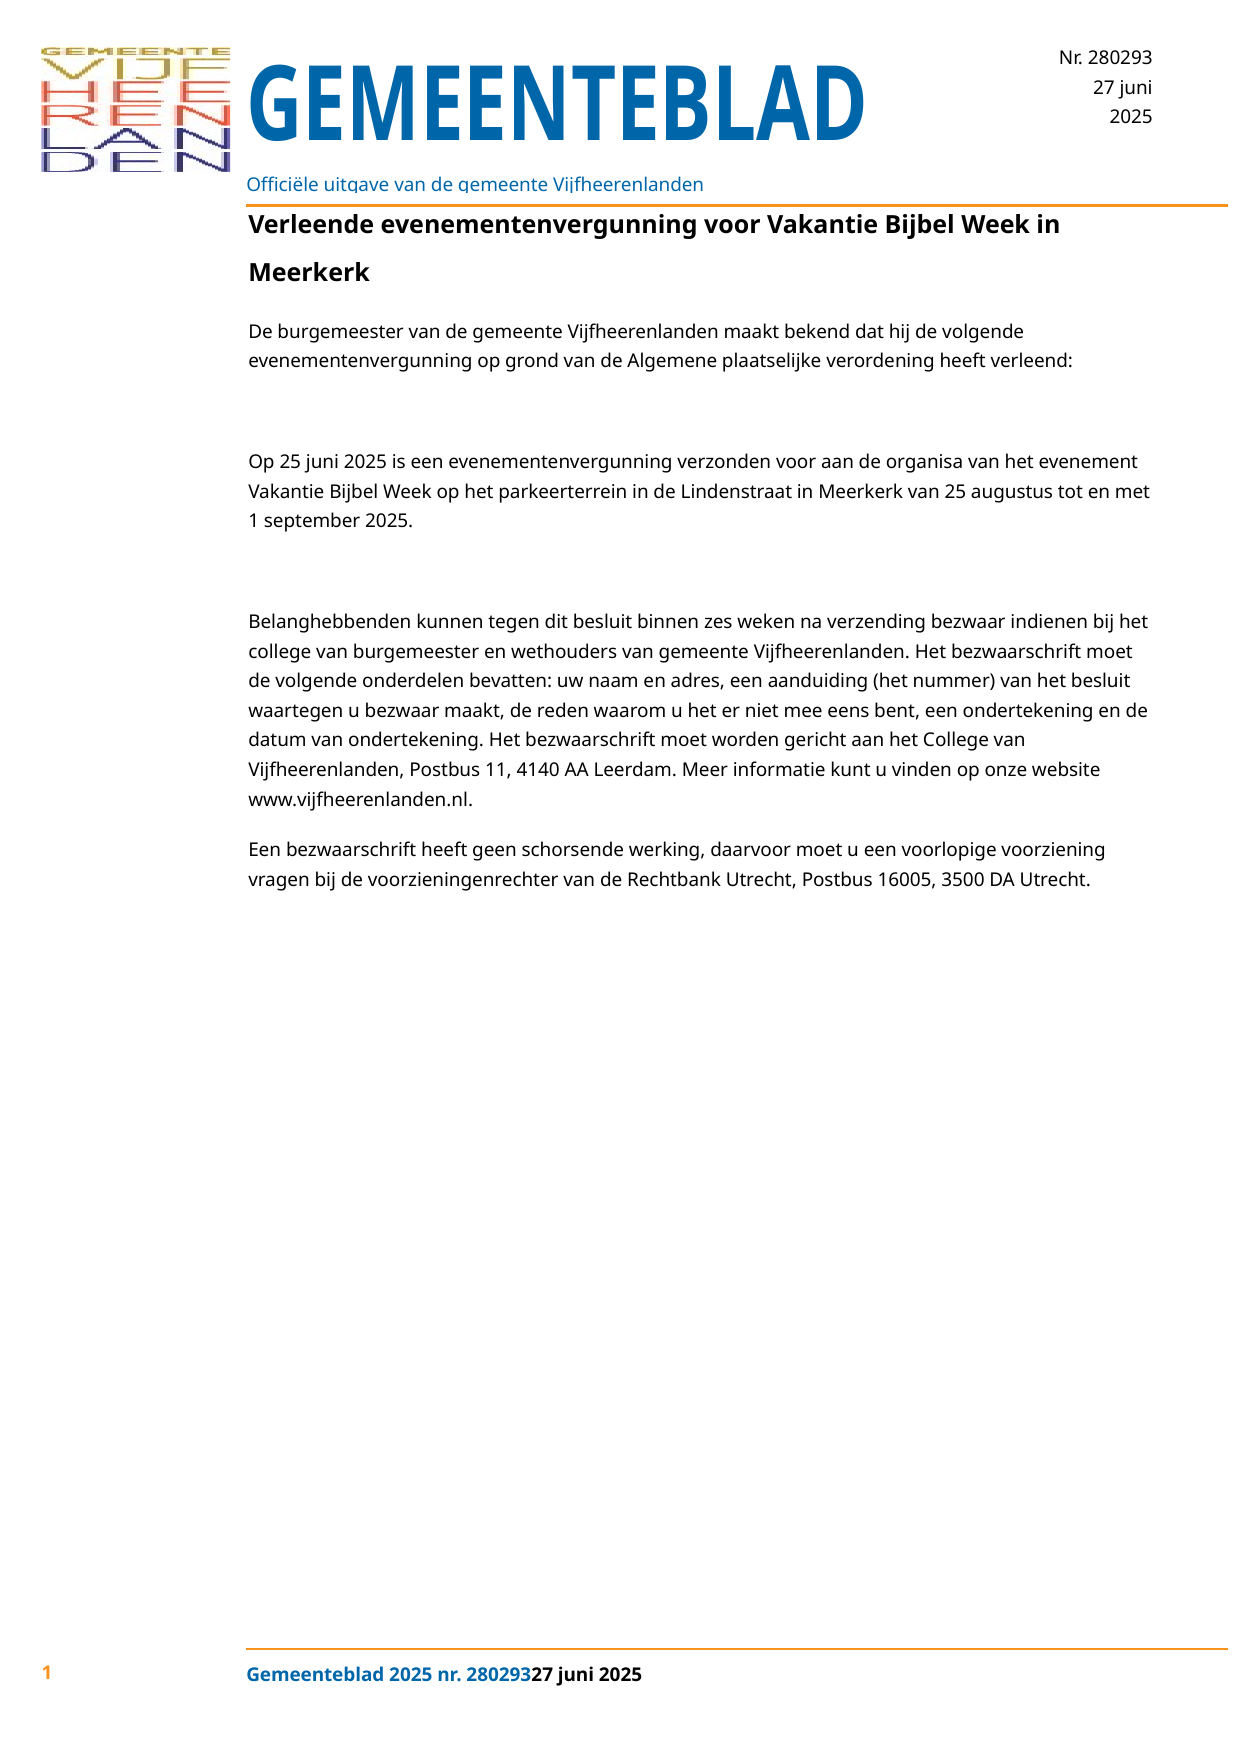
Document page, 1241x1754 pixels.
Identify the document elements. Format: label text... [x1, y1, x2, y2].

text Een bezwaarschrift heeft geen schorsende werking, daarvoor moet u een voorlopige voorziening vragen bij de voorzieningenrechter van de Rechtbank Utrecht, Postbus 16005, 3500 DA Utrecht. [248, 836, 1152, 892]
text Belanghebbenden kunnen tegen dit besluit binnen zes weken na verzending bezwaar indienen bij het college van burgemeester en wethouders van gemeente Vijfheerenlanden. Het bezwaarschrift moet de volgende onderdelen bevatten: uw naam en adres, een aanduiding (het nummer) van het besluit waartegen u bezwaar maakt, de reden waarom u het er niet mee eens bent, een ondertekening en de datum van ondertekening. Het bezwaarschrift moet worden gericht aan het College van Vijfheerenlanden, Postbus 11, 4140 AA Leerdam. Meer informatie kunt u vinden op onze website www.vijfheerenlanden.nl. [248, 608, 1152, 812]
text Verleende evenementenvergunning voor Vakantie Bijbel Week in Meerkerk [248, 207, 1152, 288]
picture [41, 47, 231, 172]
text De burgemeester van de gemeente Vijfheerenlanden maakt bekend dat hij de volgende evenementenvergunning op grond van de Algemene plaatselijke verordening heeft verleend: [248, 318, 1152, 373]
text Op 25 juni 2025 is een evenementenvergunning verzonden voor aan de organisa van het evenement Vakantie Bijbel Week op het parkeerterrein in de Lindenstraat in Meerkerk van 25 augustus tot en met 1 september 2025. [248, 448, 1152, 533]
